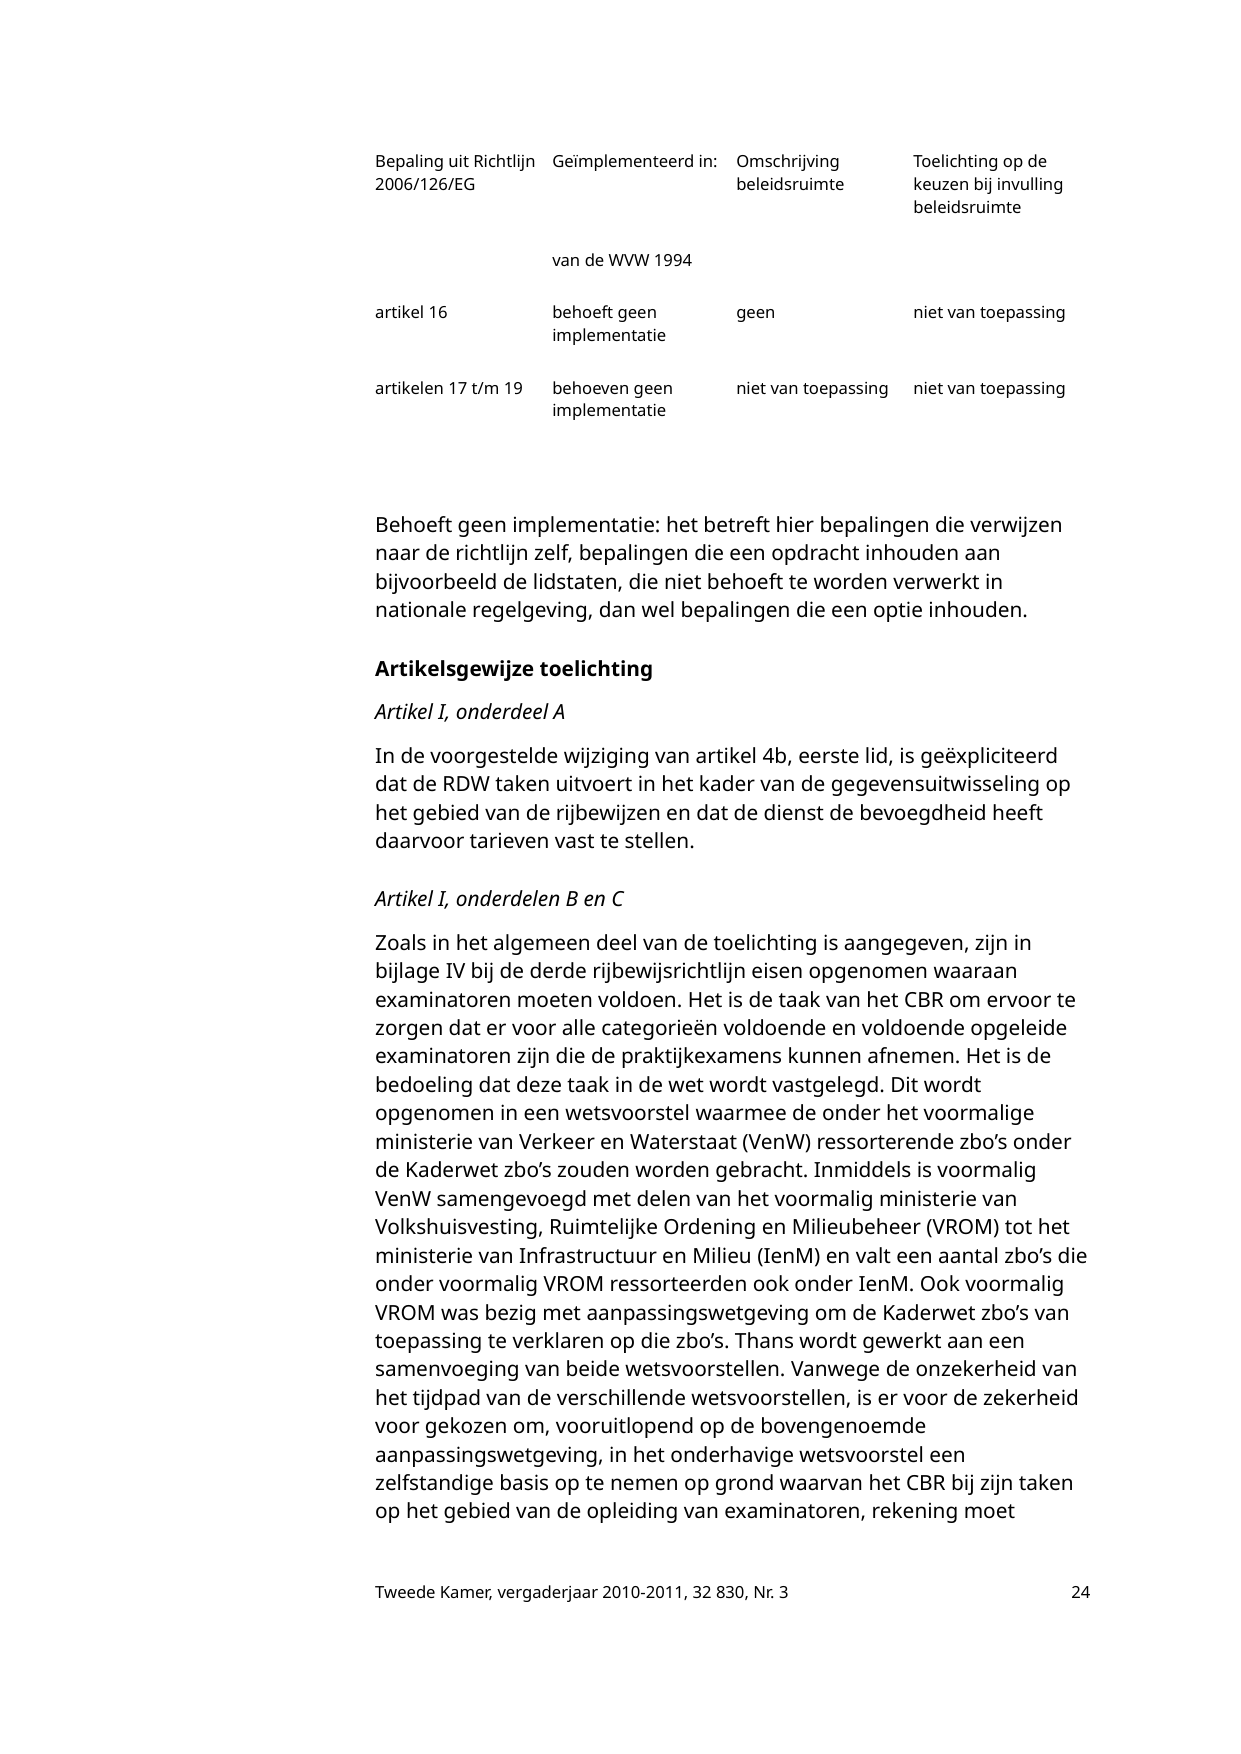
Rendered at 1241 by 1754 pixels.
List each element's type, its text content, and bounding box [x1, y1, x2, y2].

table_cell artikelen 17 t/m 19 [375, 376, 552, 452]
table_cell geen [736, 301, 913, 376]
table_header Bepaling uit Richtlijn 2006/126/EG [375, 150, 552, 248]
table_header Geïmplementeerd in: [552, 150, 736, 248]
table_cell behoeven geen implementatie [552, 376, 736, 452]
table_cell niet van toepassing [913, 376, 1090, 452]
table_cell [913, 248, 1090, 301]
text Artikelsgewijze toelichting [375, 654, 1090, 682]
table_header Toelichting op de keuzen bij invulling beleidsruimte [913, 150, 1090, 248]
table_header Omschrijving beleidsruimte [736, 150, 913, 248]
table_cell [375, 248, 552, 301]
table_cell van de WVW 1994 [552, 248, 736, 301]
table_cell niet van toepassing [736, 376, 913, 452]
text Zoals in het algemeen deel van de toelichting is aangegeven, zijn in bijlage IV bij de derde rijbewijsrichtlijn eisen opgenomen waaraan examinatoren moeten voldoen. Het is de taak van het CBR om ervoor te zorgen dat er voor alle categorieën voldoende en voldoende opgeleide examinatoren zijn die de praktijkexamens kunnen afnemen. Het is de bedoeling dat deze taak in de wet wordt vastgelegd. Dit wordt opgenomen in een wetsvoorstel waarmee de onder het voormalige ministerie van Verkeer en Waterstaat (VenW) ressorterende zbo’s onder de Kaderwet zbo’s zouden worden gebracht. Inmiddels is voormalig VenW samengevoegd met delen van het voormalig ministerie van Volkshuisvesting, Ruimtelijke Ordening en Milieubeheer (VROM) tot het ministerie van Infrastructuur en Milieu (IenM) en valt een aantal zbo’s die onder voormalig VROM ressorteerden ook onder IenM. Ook voormalig VROM was bezig met aanpassingswetgeving om de Kaderwet zbo’s van toepassing te verklaren op die zbo’s. Thans wordt gewerkt aan een samenvoeging van beide wetsvoorstellen. Vanwege de onzekerheid van het tijdpad van de verschillende wetsvoorstellen, is er voor de zekerheid voor gekozen om, vooruitlopend op de bovengenoemde aanpassingswetgeving, in het onderhavige wetsvoorstel een zelfstandige basis op te nemen op grond waarvan het CBR bij zijn taken op het gebied van de opleiding van examinatoren, rekening moet [375, 928, 1090, 1525]
text Artikel I, onderdeel A [375, 697, 1090, 726]
text Behoeft geen implementatie: het betreft hier bepalingen die verwijzen naar de richtlijn zelf, bepalingen die een opdracht inhouden aan bijvoorbeeld de lidstaten, die niet behoeft te worden verwerkt in nationale regelgeving, dan wel bepalingen die een optie inhouden. [375, 510, 1090, 624]
text In de voorgestelde wijziging van artikel 4b, eerste lid, is geëxpliciteerd dat de RDW taken uitvoert in het kader van de gegevensuitwisseling op het gebied van de rijbewijzen en dat de dienst de bevoegdheid heeft daarvoor tarieven vast te stellen. [375, 741, 1090, 854]
text Artikel I, onderdelen B en C [375, 884, 1090, 913]
table_cell [736, 248, 913, 301]
table_cell behoeft geen implementatie [552, 301, 736, 376]
table_cell niet van toepassing [913, 301, 1090, 376]
table_cell artikel 16 [375, 301, 552, 376]
